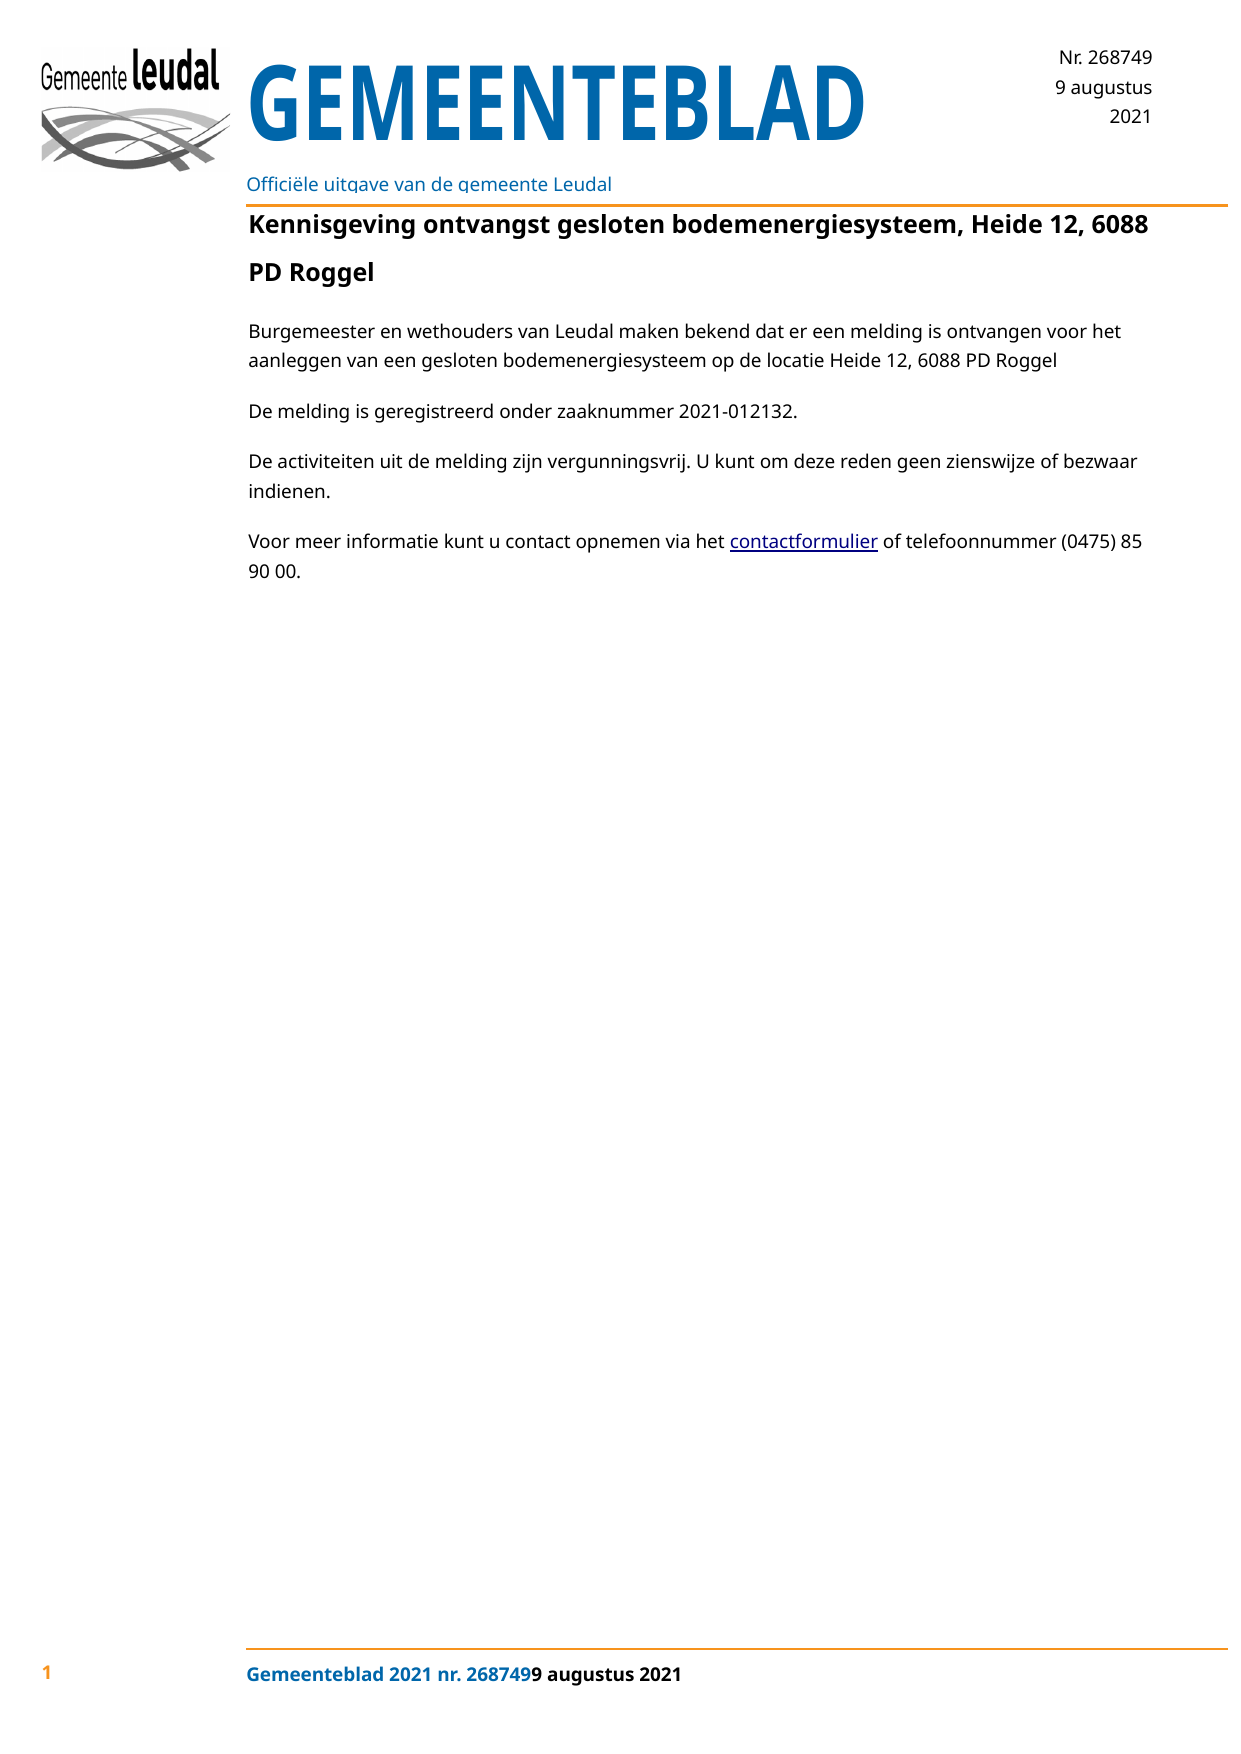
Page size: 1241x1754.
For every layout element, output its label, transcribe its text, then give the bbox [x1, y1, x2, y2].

text Kennisgeving ontvangst gesloten bodemenergiesysteem, Heide 12, 6088 PD Roggel [248, 207, 1152, 288]
text Burgemeester en wethouders van Leudal maken bekend dat er een melding is ontvangen voor het aanleggen van een gesloten bodemenergiesysteem op de locatie Heide 12, 6088 PD Roggel [248, 318, 1152, 373]
text De activiteiten uit de melding zijn vergunningsvrij. U kunt om deze reden geen zienswijze of bezwaar indienen. [248, 448, 1152, 504]
picture [41, 47, 231, 172]
text Voor meer informatie kunt u contact opnemen via het contactformulier of telefoonnummer (0475) 85 90 00. [248, 528, 1152, 584]
text De melding is geregistreerd onder zaaknummer 2021-012132. [248, 398, 1152, 424]
